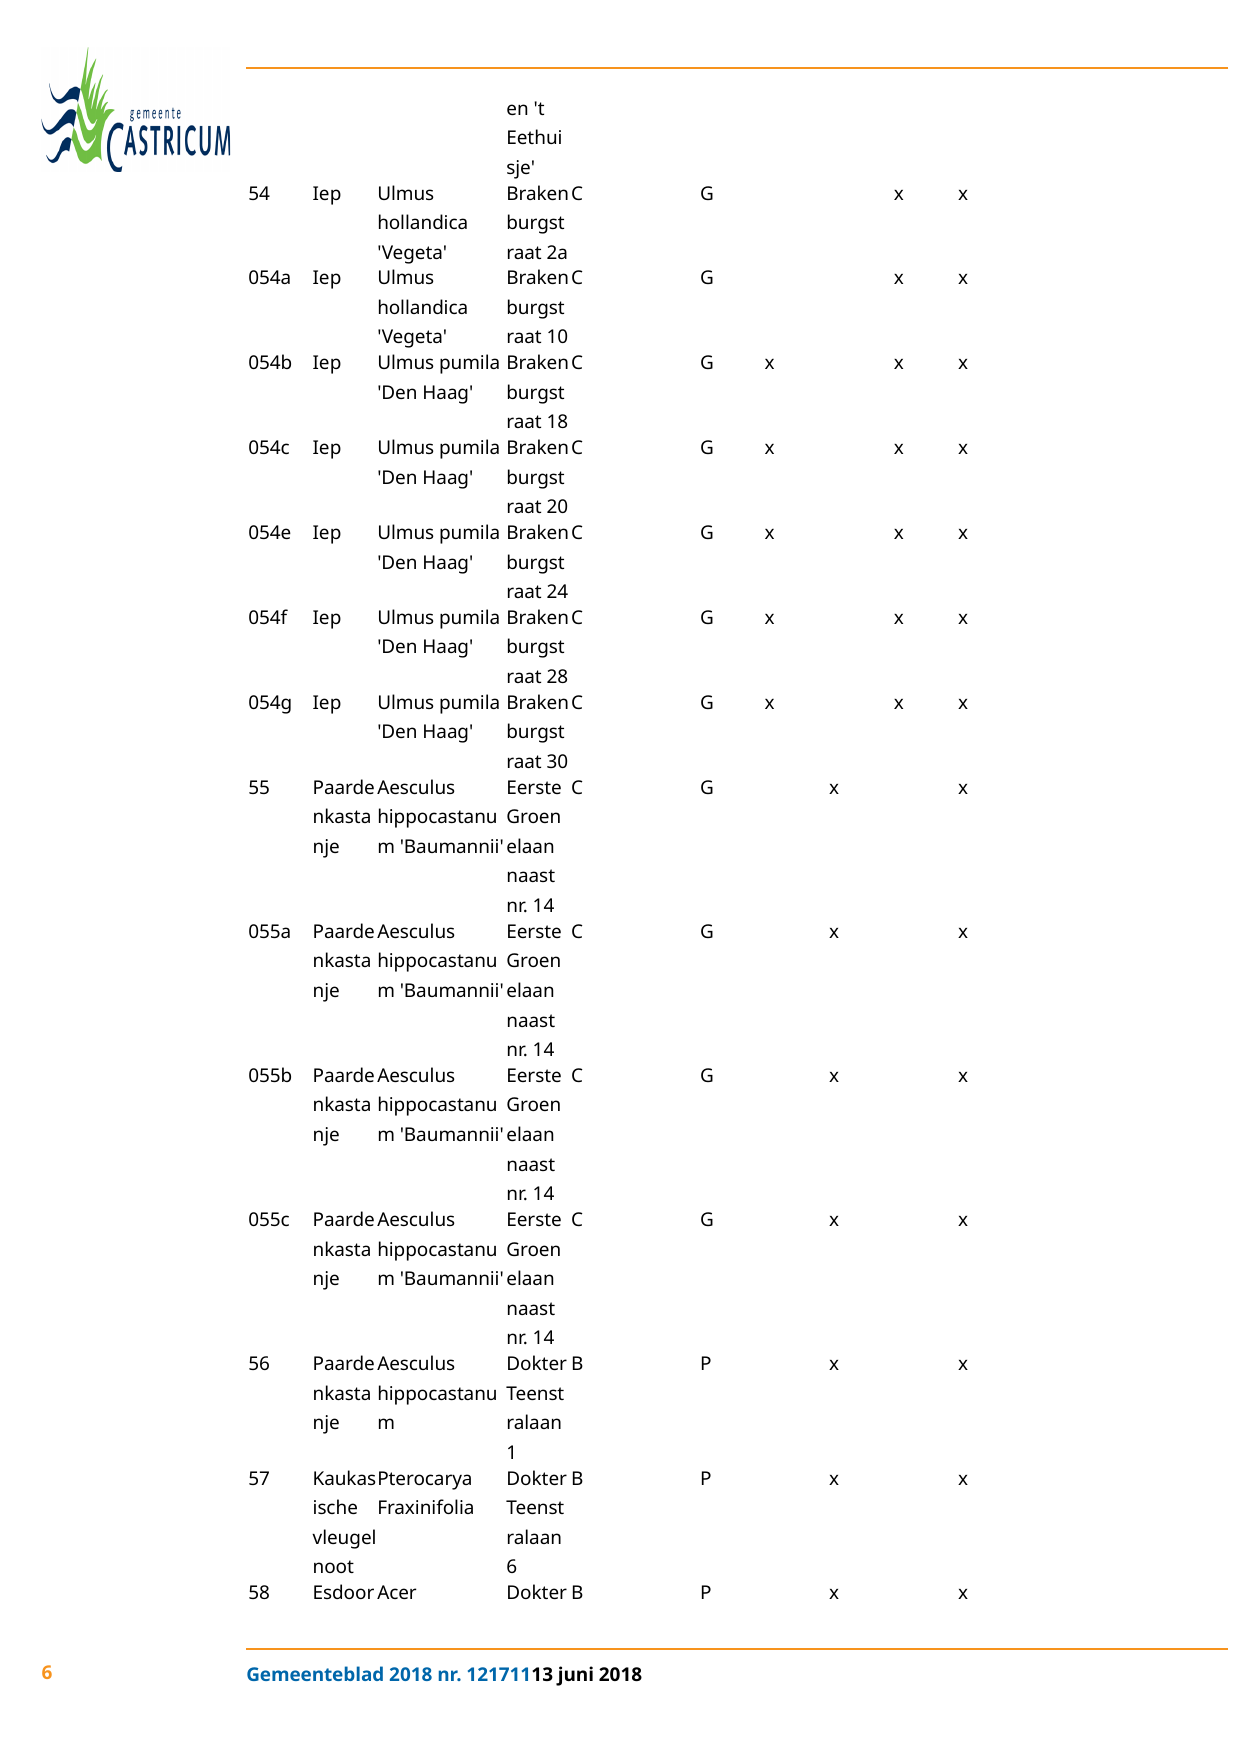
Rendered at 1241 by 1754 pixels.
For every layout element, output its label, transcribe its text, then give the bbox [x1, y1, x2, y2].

table_cell 58 [248, 1579, 312, 1605]
table_cell [1023, 180, 1087, 264]
table_cell Brakenburgstraat 20 [506, 434, 571, 519]
table_cell [1023, 1206, 1087, 1350]
table_cell [1023, 1350, 1087, 1465]
table_cell x [764, 434, 829, 519]
table_cell G [700, 434, 764, 519]
table_cell en 't Eethuisje' [506, 95, 571, 180]
table_cell x [894, 350, 958, 434]
table_cell [248, 95, 312, 180]
table_cell x [958, 604, 1022, 689]
table_cell [829, 434, 893, 519]
table_cell [1087, 1465, 1152, 1579]
table_cell [1087, 434, 1152, 519]
table_cell G [700, 1062, 764, 1206]
table_cell x [958, 689, 1022, 774]
table_cell Ulmus pumila 'Den Haag' [377, 350, 506, 434]
table_cell x [894, 689, 958, 774]
table_cell Aesculus hippocastanum 'Baumannii' [377, 1206, 506, 1350]
table_cell [700, 95, 764, 180]
table_cell [829, 350, 893, 434]
table_cell C [571, 180, 700, 264]
table_cell G [700, 265, 764, 349]
table_cell Pterocarya Fraxinifolia [377, 1465, 506, 1579]
table_cell 054f [248, 604, 312, 689]
table_cell x [829, 1206, 893, 1350]
table_cell 054b [248, 350, 312, 434]
table_cell Aesculus hippocastanum [377, 1350, 506, 1465]
table_cell Aesculus hippocastanum 'Baumannii' [377, 774, 506, 918]
table_cell 55 [248, 774, 312, 918]
table_cell [1023, 350, 1087, 434]
table_cell 055b [248, 1062, 312, 1206]
table_cell [894, 918, 958, 1062]
table_cell [764, 95, 829, 180]
table_cell [1023, 918, 1087, 1062]
table_cell [313, 95, 377, 180]
table_cell 055a [248, 918, 312, 1062]
table_cell C [571, 434, 700, 519]
table_cell [377, 95, 506, 180]
table_cell C [571, 265, 700, 349]
table_cell x [958, 1465, 1022, 1579]
table_cell Esdoor [313, 1579, 377, 1605]
table_cell [894, 95, 958, 180]
table_cell x [829, 1350, 893, 1465]
table_cell Paardenkastanje [313, 1206, 377, 1350]
table_cell Iep [313, 350, 377, 434]
table_cell B [571, 1465, 700, 1579]
table_cell Dokter Teenstralaan 6 [506, 1465, 571, 1579]
table_cell Kaukasische vleugelnoot [313, 1465, 377, 1579]
table_cell Ulmus hollandica 'Vegeta' [377, 265, 506, 349]
table_cell Ulmus pumila 'Den Haag' [377, 519, 506, 604]
table_cell x [764, 350, 829, 434]
table_cell G [700, 180, 764, 264]
table_cell [764, 1579, 829, 1605]
table_cell Eerste Groenelaan naast nr. 14 [506, 1206, 571, 1350]
table_cell Dokter [506, 1579, 571, 1605]
table_cell C [571, 519, 700, 604]
table_cell [1087, 519, 1152, 604]
table_cell G [700, 918, 764, 1062]
table_cell Aesculus hippocastanum 'Baumannii' [377, 1062, 506, 1206]
table_cell [958, 95, 1022, 180]
table_cell [1087, 350, 1152, 434]
table_cell Eerste Groenelaan naast nr. 14 [506, 1062, 571, 1206]
table_cell x [958, 1062, 1022, 1206]
table_cell [1087, 1062, 1152, 1206]
table_cell [1023, 689, 1087, 774]
table_cell [894, 1206, 958, 1350]
table_cell [1087, 689, 1152, 774]
table_cell [829, 95, 893, 180]
table_cell [1087, 1350, 1152, 1465]
table_cell x [958, 918, 1022, 1062]
table_cell B [571, 1579, 700, 1605]
table_cell [764, 1465, 829, 1579]
table_cell [1023, 519, 1087, 604]
table_cell Brakenburgstraat 18 [506, 350, 571, 434]
table_cell [829, 689, 893, 774]
table_cell x [958, 350, 1022, 434]
table_cell Iep [313, 689, 377, 774]
table_cell Aesculus hippocastanum 'Baumannii' [377, 918, 506, 1062]
table_cell [1087, 180, 1152, 264]
table_cell x [958, 1350, 1022, 1465]
table_cell Iep [313, 265, 377, 349]
table_cell [764, 774, 829, 918]
table_cell x [958, 519, 1022, 604]
table_cell [1023, 774, 1087, 918]
table_cell [829, 180, 893, 264]
table_cell [764, 1350, 829, 1465]
table_cell [571, 95, 700, 180]
table_cell Brakenburgstraat 28 [506, 604, 571, 689]
table_cell [1023, 1465, 1087, 1579]
table_cell x [958, 434, 1022, 519]
table_cell [1023, 434, 1087, 519]
table_cell x [958, 180, 1022, 264]
table_cell x [829, 1465, 893, 1579]
table_cell x [829, 1579, 893, 1605]
table_cell Acer [377, 1579, 506, 1605]
table_cell [1087, 95, 1152, 180]
table_cell x [958, 1206, 1022, 1350]
table_cell [894, 774, 958, 918]
table_cell [894, 1350, 958, 1465]
table_cell [894, 1062, 958, 1206]
table_cell Eerste Groenelaan naast nr. 14 [506, 774, 571, 918]
table_cell x [894, 180, 958, 264]
table_cell G [700, 350, 764, 434]
table_cell [1023, 265, 1087, 349]
table_cell Ulmus pumila 'Den Haag' [377, 604, 506, 689]
table_cell C [571, 1206, 700, 1350]
table_cell G [700, 1206, 764, 1350]
table_cell [764, 1206, 829, 1350]
table_cell [1023, 1579, 1087, 1605]
table_cell Iep [313, 434, 377, 519]
table_cell 054a [248, 265, 312, 349]
table_cell x [829, 1062, 893, 1206]
table_cell G [700, 774, 764, 918]
table_cell x [829, 774, 893, 918]
table_cell C [571, 689, 700, 774]
table_cell x [764, 689, 829, 774]
table_cell Dokter Teenstralaan 1 [506, 1350, 571, 1465]
table_cell Iep [313, 519, 377, 604]
table_cell Ulmus pumila 'Den Haag' [377, 434, 506, 519]
table_cell C [571, 1062, 700, 1206]
table_cell Iep [313, 180, 377, 264]
table_cell x [894, 519, 958, 604]
table_cell Brakenburgstraat 24 [506, 519, 571, 604]
table_cell 57 [248, 1465, 312, 1579]
table_cell 56 [248, 1350, 312, 1465]
table_cell P [700, 1579, 764, 1605]
table_cell [1087, 1579, 1152, 1605]
table_cell 054c [248, 434, 312, 519]
table_cell x [894, 604, 958, 689]
table_cell 054g [248, 689, 312, 774]
table_cell [764, 265, 829, 349]
table_cell [1023, 604, 1087, 689]
table_cell Eerste Groenelaan naast nr. 14 [506, 918, 571, 1062]
table_cell G [700, 519, 764, 604]
table_cell x [958, 265, 1022, 349]
table_cell [829, 265, 893, 349]
picture [41, 47, 231, 172]
table_cell C [571, 350, 700, 434]
table_cell Brakenburgstraat 30 [506, 689, 571, 774]
table_cell [894, 1579, 958, 1605]
table_cell x [829, 918, 893, 1062]
table_cell Ulmus hollandica 'Vegeta' [377, 180, 506, 264]
table_cell [764, 180, 829, 264]
table_cell Paardenkastanje [313, 774, 377, 918]
table_cell B [571, 1350, 700, 1465]
table_cell Paardenkastanje [313, 918, 377, 1062]
table_cell [829, 519, 893, 604]
table_cell Paardenkastanje [313, 1062, 377, 1206]
table_cell G [700, 604, 764, 689]
table_cell x [764, 604, 829, 689]
table_cell 054e [248, 519, 312, 604]
table_cell [1087, 265, 1152, 349]
table_cell Brakenburgstraat 2a [506, 180, 571, 264]
table_cell x [894, 265, 958, 349]
table_cell [829, 604, 893, 689]
table_cell [1087, 918, 1152, 1062]
table_cell [1087, 774, 1152, 918]
table_cell [1023, 1062, 1087, 1206]
table_cell C [571, 774, 700, 918]
table_cell P [700, 1350, 764, 1465]
table_cell Ulmus pumila 'Den Haag' [377, 689, 506, 774]
table_cell G [700, 689, 764, 774]
table_cell Iep [313, 604, 377, 689]
table_cell Paardenkastanje [313, 1350, 377, 1465]
table_cell [894, 1465, 958, 1579]
table_cell 54 [248, 180, 312, 264]
table_cell x [958, 774, 1022, 918]
table_cell P [700, 1465, 764, 1579]
table_cell [1023, 95, 1087, 180]
table_cell [1087, 1206, 1152, 1350]
table_cell C [571, 918, 700, 1062]
table_cell x [894, 434, 958, 519]
table_cell [764, 918, 829, 1062]
table_cell 055c [248, 1206, 312, 1350]
table_cell x [958, 1579, 1022, 1605]
table_cell C [571, 604, 700, 689]
table_cell [764, 1062, 829, 1206]
table_cell [1087, 604, 1152, 689]
table_cell Brakenburgstraat 10 [506, 265, 571, 349]
table_cell x [764, 519, 829, 604]
